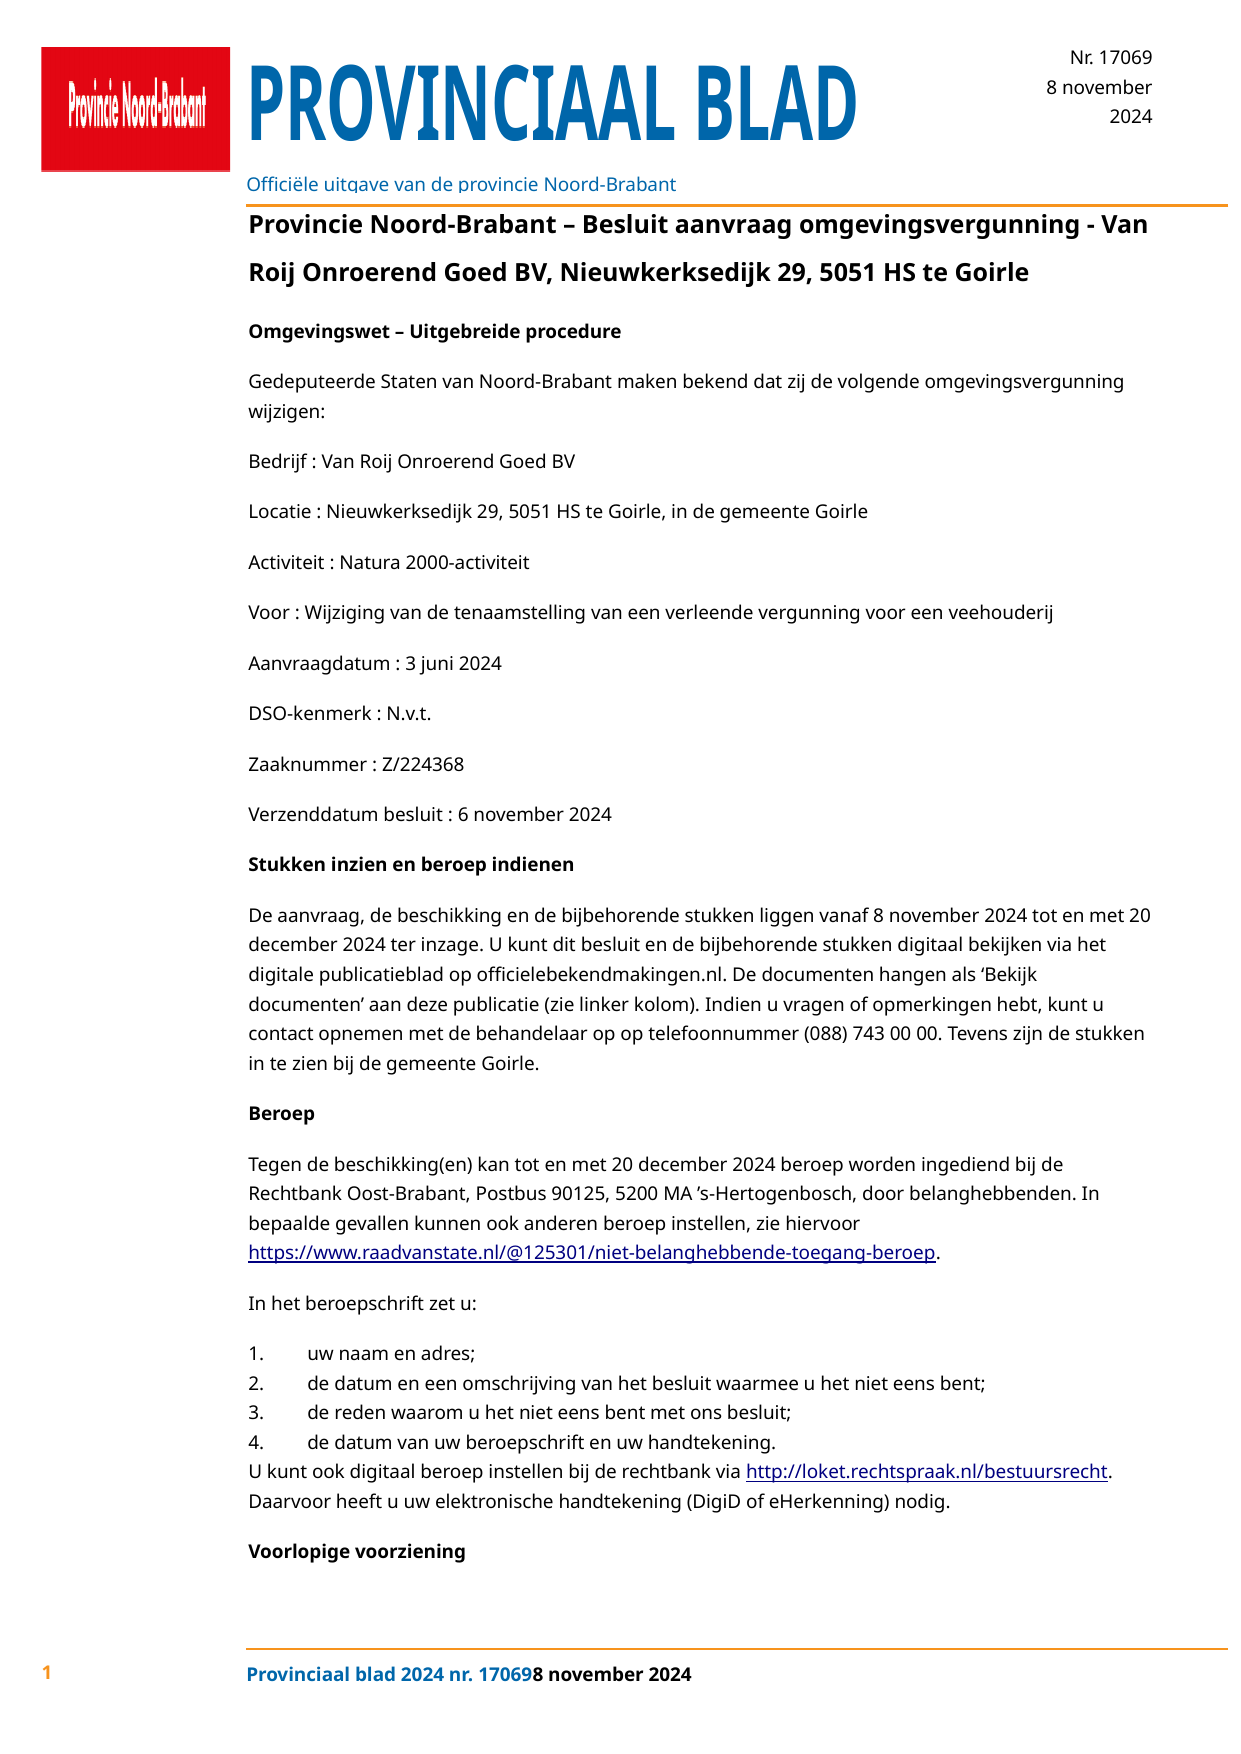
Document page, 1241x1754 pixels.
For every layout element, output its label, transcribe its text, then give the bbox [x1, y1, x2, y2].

text Activiteit : Natura 2000-activiteit [248, 549, 1152, 575]
text DSO-kenmerk : N.v.t. [248, 700, 1152, 726]
text Provincie Noord-Brabant – Besluit aanvraag omgevingsvergunning - Van Roij Onroerend Goed BV, Nieuwkerksedijk 29, 5051 HS te Goirle [248, 207, 1152, 288]
text De aanvraag, de beschikking en de bijbehorende stukken liggen vanaf 8 november 2024 tot en met 20 december 2024 ter inzage. U kunt dit besluit en de bijbehorende stukken digitaal bekijken via het digitale publicatieblad op officielebekendmakingen.nl. De documenten hangen als ‘Bekijk documenten’ aan deze publicatie (zie linker kolom). Indien u vragen of opmerkingen hebt, kunt u contact opnemen met de behandelaar op op telefoonnummer (088) 743 00 00. Tevens zijn de stukken in te zien bij de gemeente Goirle. [248, 902, 1152, 1076]
text Omgevingswet – Uitgebreide procedure [248, 318, 1152, 344]
list uw naam en adres; [248, 1340, 1152, 1366]
text Tegen de beschikking(en) kan tot en met 20 december 2024 beroep worden ingediend bij de Rechtbank Oost-Brabant, Postbus 90125, 5200 MA ’s-Hertogenbosch, door belanghebbenden. In bepaalde gevallen kunnen ook anderen beroep instellen, zie hiervoor https://www.raadvanstate.nl/@125301/niet-belanghebbende-toegang-beroep. [248, 1151, 1152, 1265]
text U kunt ook digitaal beroep instellen bij de rechtbank via http://loket.rechtspraak.nl/bestuursrecht. Daarvoor heeft u uw elektronische handtekening (DigiD of eHerkenning) nodig. [248, 1459, 1152, 1514]
text Gedeputeerde Staten van Noord-Brabant maken bekend dat zij de volgende omgevingsvergunning wijzigen: [248, 368, 1152, 424]
text Bedrijf : Van Roij Onroerend Goed BV [248, 448, 1152, 474]
text Locatie : Nieuwkerksedijk 29, 5051 HS te Goirle, in de gemeente Goirle [248, 499, 1152, 524]
text Voorlopige voorziening [248, 1539, 1152, 1564]
text Stukken inzien en beroep indienen [248, 852, 1152, 877]
text Zaaknummer : Z/224368 [248, 751, 1152, 777]
list de datum van uw beroepschrift en uw handtekening. [248, 1429, 1152, 1455]
text Aanvraagdatum : 3 juni 2024 [248, 650, 1152, 676]
text Beroep [248, 1100, 1152, 1126]
text Verzenddatum besluit : 6 november 2024 [248, 801, 1152, 827]
list de datum en een omschrijving van het besluit waarmee u het niet eens bent; [248, 1370, 1152, 1396]
text In het beroepschrift zet u: [248, 1290, 1152, 1316]
text Voor : Wijziging van de tenaamstelling van een verleende vergunning voor een veehouderij [248, 599, 1152, 625]
picture [41, 47, 231, 172]
list de reden waarom u het niet eens bent met ons besluit; [248, 1399, 1152, 1425]
